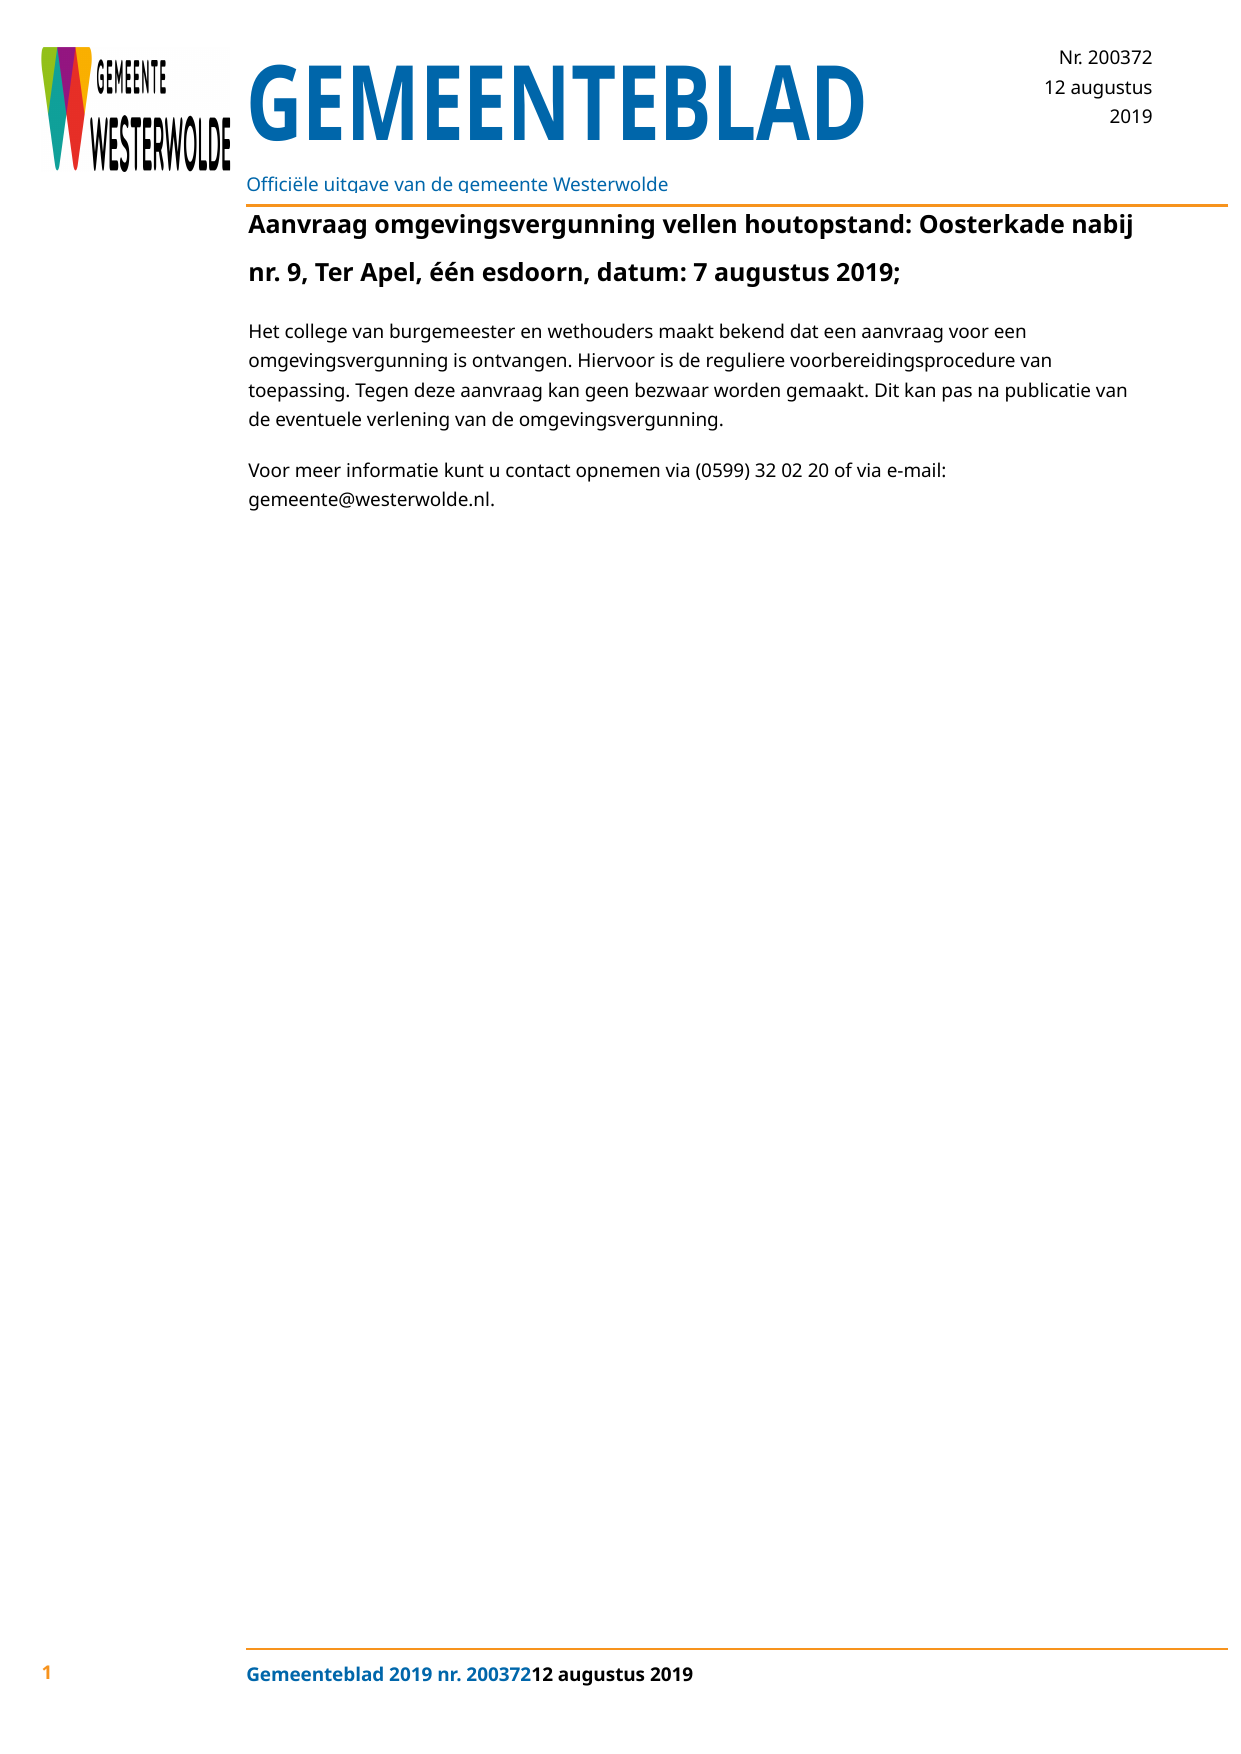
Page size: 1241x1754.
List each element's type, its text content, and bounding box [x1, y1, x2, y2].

text Aanvraag omgevingsvergunning vellen houtopstand: Oosterkade nabij nr. 9, Ter Apel, één esdoorn, datum: 7 augustus 2019; [248, 207, 1152, 288]
picture [41, 47, 231, 172]
text Het college van burgemeester en wethouders maakt bekend dat een aanvraag voor een omgevingsvergunning is ontvangen. Hiervoor is de reguliere voorbereidingsprocedure van toepassing. Tegen deze aanvraag kan geen bezwaar worden gemaakt. Dit kan pas na publicatie van de eventuele verlening van de omgevingsvergunning. [248, 318, 1152, 432]
text Voor meer informatie kunt u contact opnemen via (0599) 32 02 20 of via e-mail: gemeente@westerwolde.nl. [248, 457, 1152, 512]
